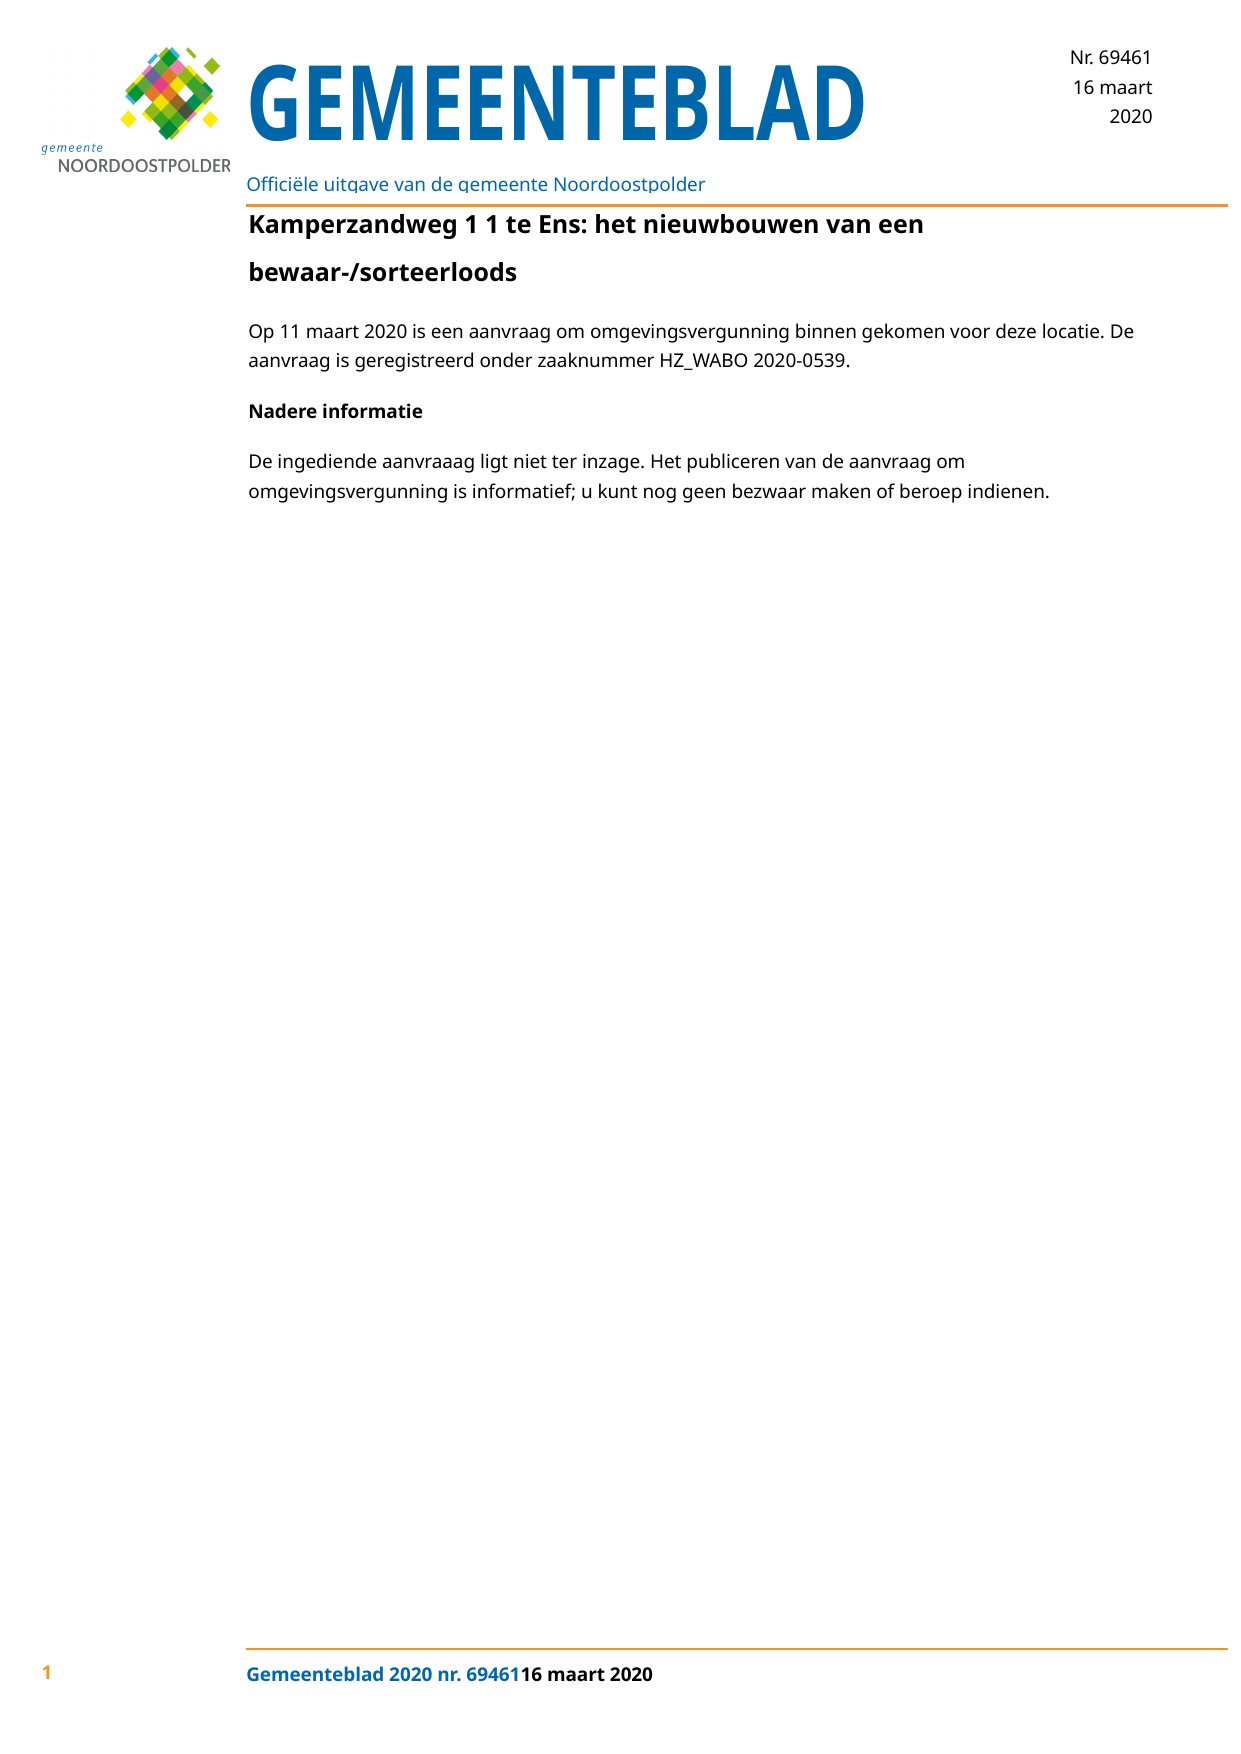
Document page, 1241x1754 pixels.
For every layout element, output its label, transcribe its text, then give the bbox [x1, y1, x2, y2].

text Nadere informatie [248, 398, 1152, 424]
text Op 11 maart 2020 is een aanvraag om omgevingsvergunning binnen gekomen voor deze locatie. De aanvraag is geregistreerd onder zaaknummer HZ_WABO 2020-0539. [248, 318, 1152, 373]
text De ingediende aanvraaag ligt niet ter inzage. Het publiceren van de aanvraag om omgevingsvergunning is informatief; u kunt nog geen bezwaar maken of beroep indienen. [248, 448, 1152, 504]
picture [41, 47, 231, 172]
text Kamperzandweg 1 1 te Ens: het nieuwbouwen van een bewaar-/sorteerloods [248, 207, 1152, 288]
